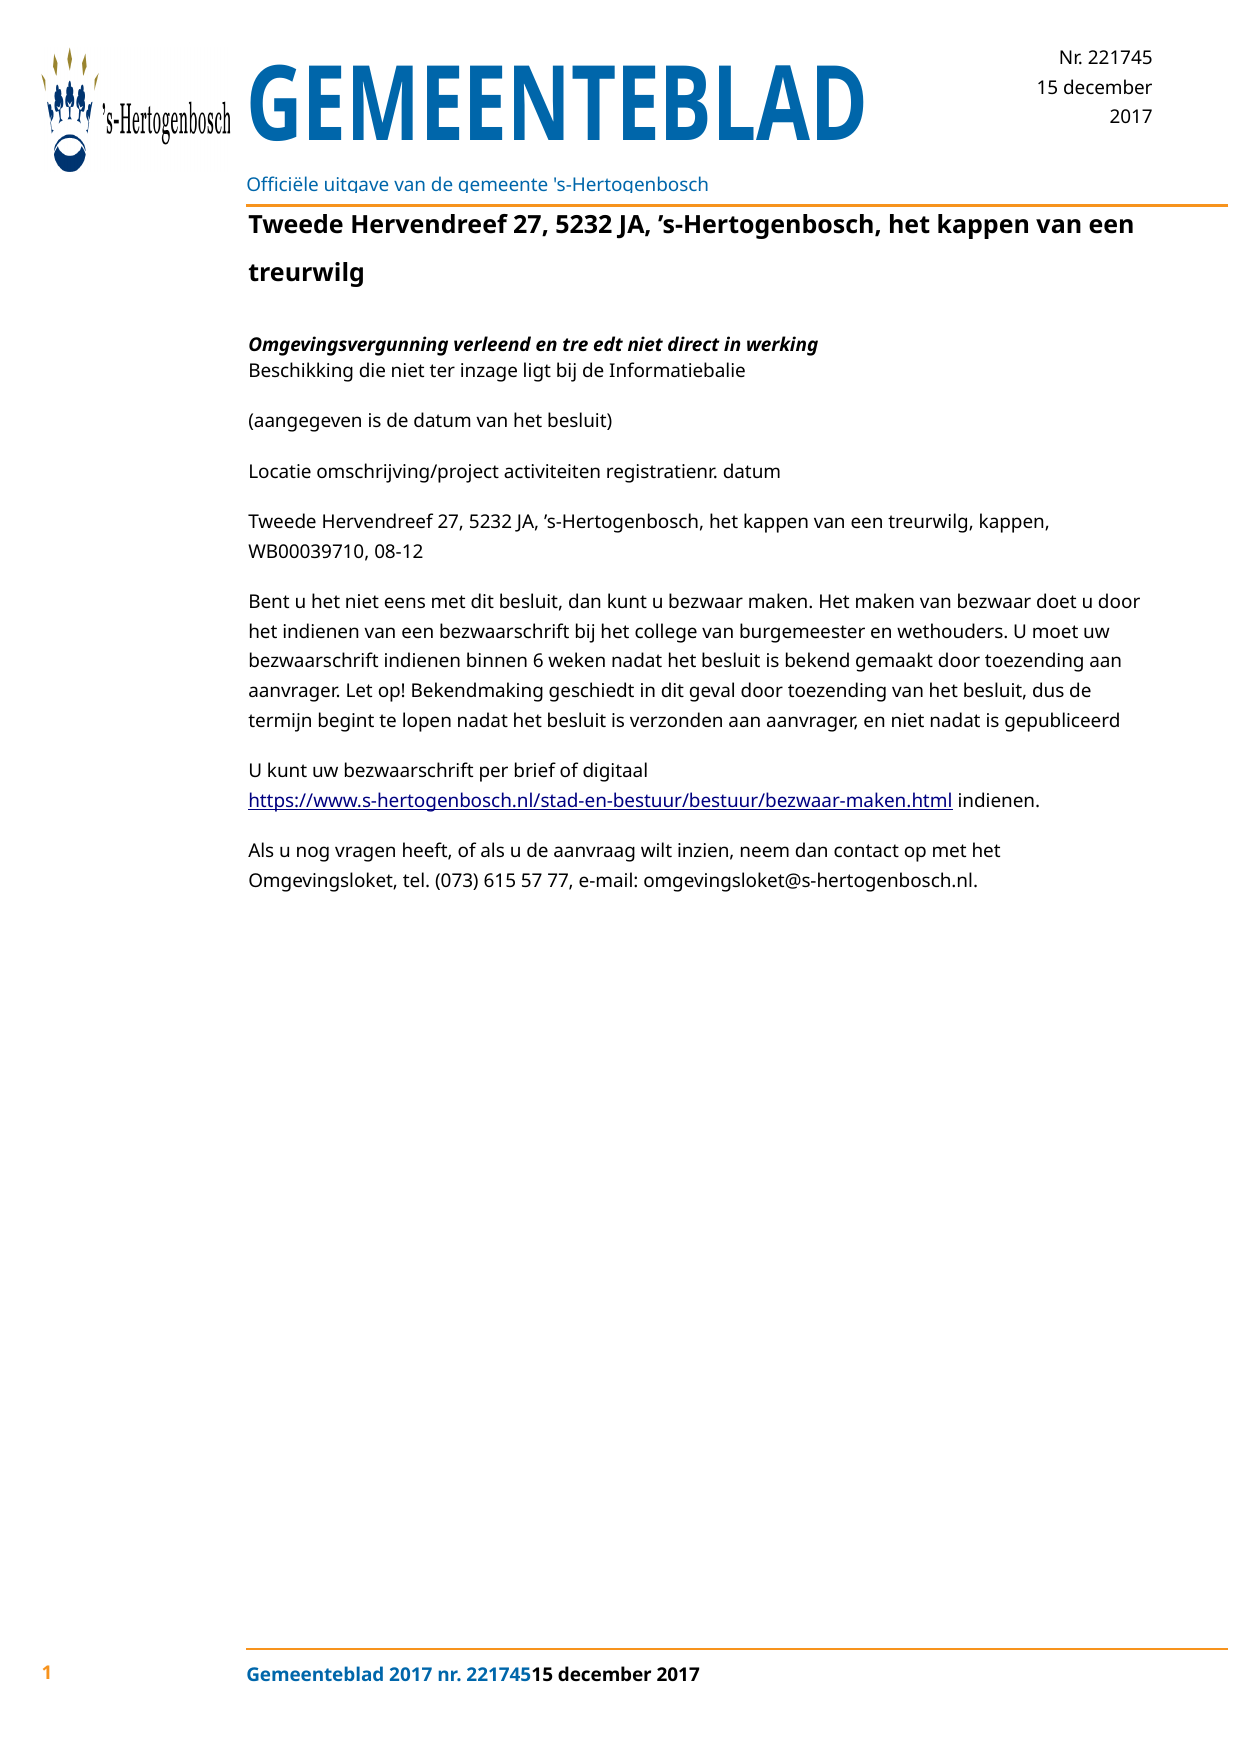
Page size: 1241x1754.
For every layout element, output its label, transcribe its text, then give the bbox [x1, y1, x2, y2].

text Als u nog vragen heeft, of als u de aanvraag wilt inzien, neem dan contact op met het Omgevingsloket, tel. (073) 615 57 77, e-mail: omgevingsloket@s-hertogenbosch.nl. [248, 837, 1152, 892]
text (aangegeven is de datum van het besluit) [248, 408, 1152, 433]
text Locatie omschrijving/project activiteiten registratienr. datum [248, 458, 1152, 484]
text Tweede Hervendreef 27, 5232 JA, ’s-Hertogenbosch, het kappen van een treurwilg, kappen, WB00039710, 08-12 [248, 508, 1152, 564]
picture [41, 47, 231, 172]
text Bent u het niet eens met dit besluit, dan kunt u bezwaar maken. Het maken van bezwaar doet u door het indienen van een bezwaarschrift bij het college van burgemeester en wethouders. U moet uw bezwaarschrift indienen binnen 6 weken nadat het besluit is bekend gemaakt door toezending aan aanvrager. Let op! Bekendmaking geschiedt in dit geval door toezending van het besluit, dus de termijn begint te lopen nadat het besluit is verzonden aan aanvrager, en niet nadat is gepubliceerd [248, 588, 1152, 732]
text Omgevingsvergunning verleend en tre edt niet direct in werking [248, 331, 1152, 357]
text Beschikking die niet ter inzage ligt bij de Informatiebalie [248, 357, 1152, 383]
text Tweede Hervendreef 27, 5232 JA, ’s-Hertogenbosch, het kappen van een treurwilg [248, 207, 1152, 288]
text U kunt uw bezwaarschrift per brief of digitaal https://www.s-hertogenbosch.nl/stad-en-bestuur/bestuur/bezwaar-maken.html indienen. [248, 757, 1152, 812]
